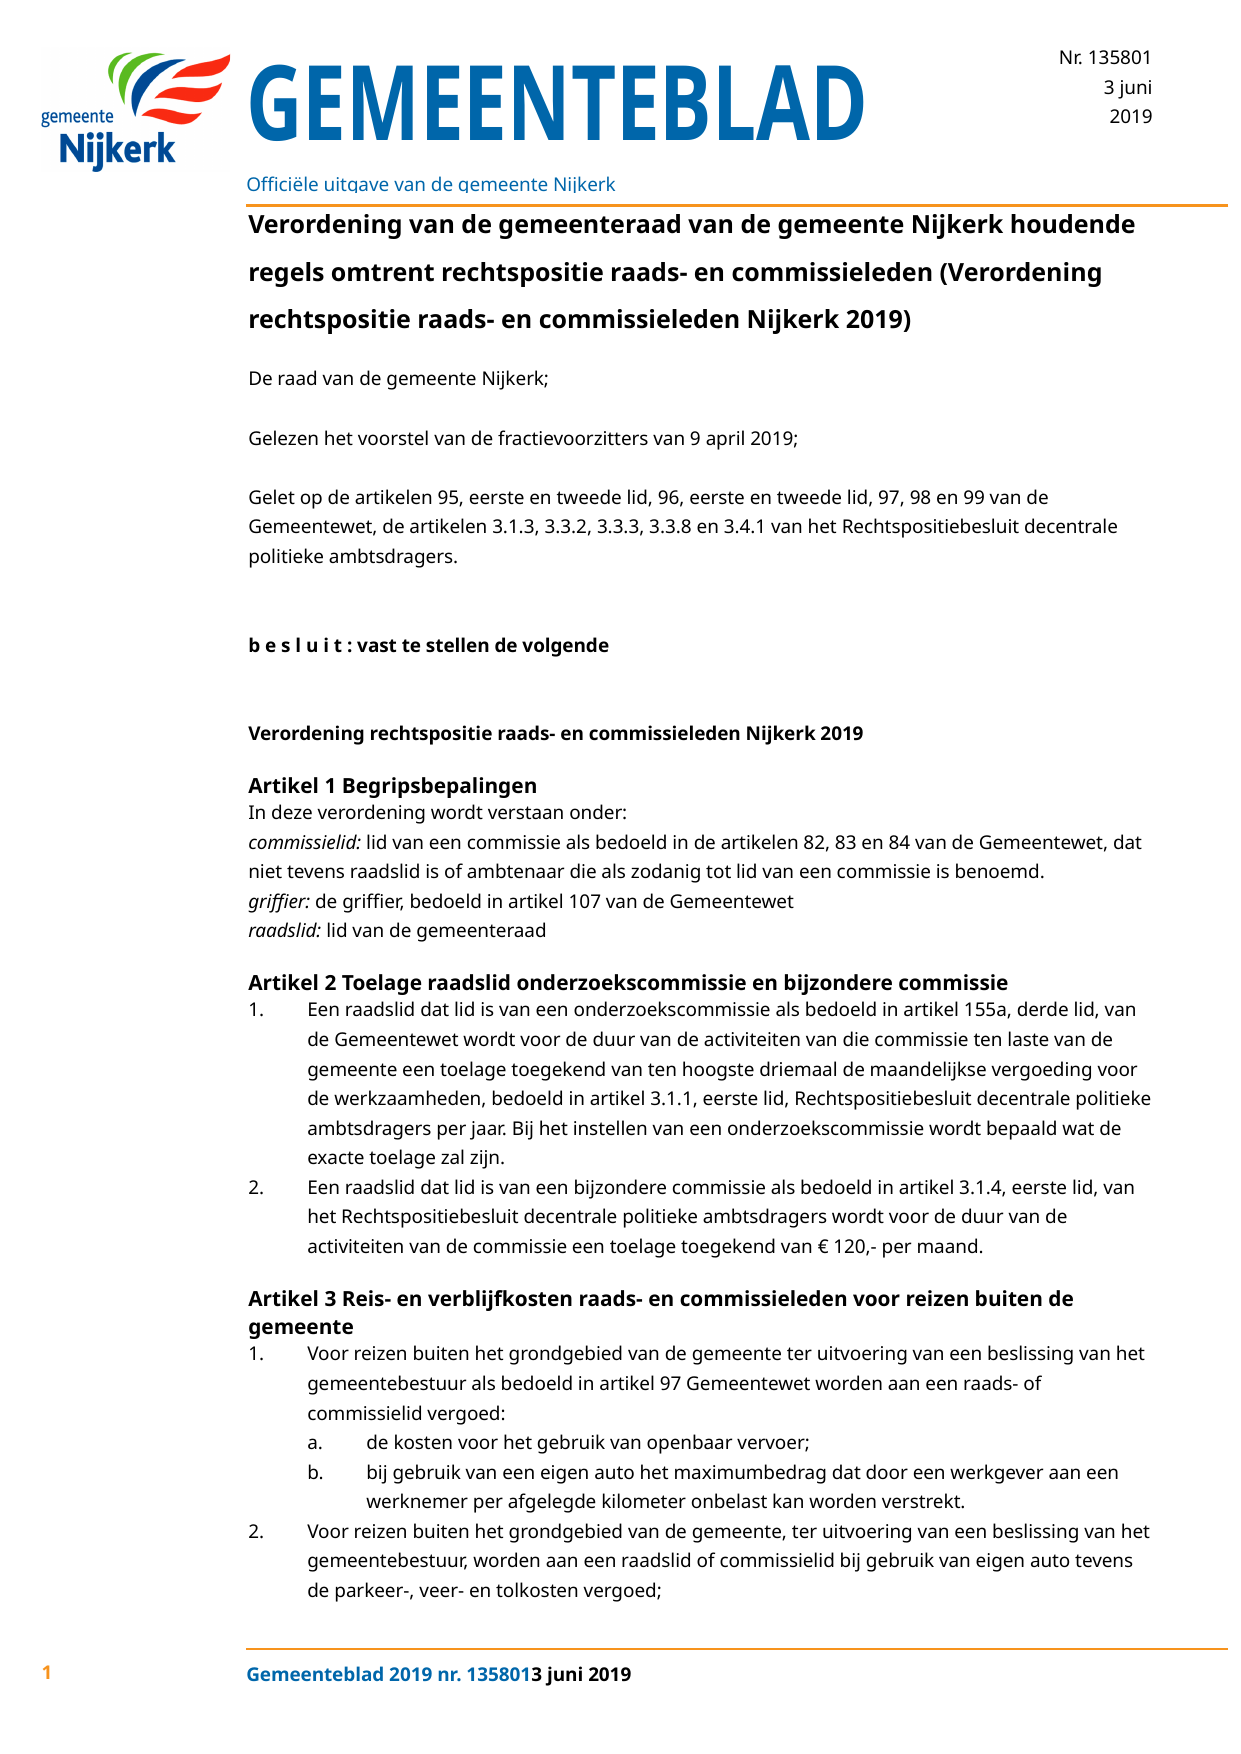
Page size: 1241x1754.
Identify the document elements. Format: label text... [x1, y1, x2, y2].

text b e s l u i t : vast te stellen de volgende [248, 632, 1152, 657]
list bij gebruik van een eigen auto het maximumbedrag dat door een werkgever aan een werknemer per afgelegde kilometer onbelast kan worden verstrekt. [307, 1459, 1152, 1514]
text Gelezen het voorstel van de fractievoorzitters van 9 april 2019; [248, 425, 1152, 450]
text raadslid: lid van de gemeenteraad [248, 918, 1152, 943]
text Artikel 1 Begripsbepalingen [248, 771, 1152, 799]
text Artikel 2 Toelage raadslid onderzoekscommissie en bijzondere commissie [248, 968, 1152, 997]
picture [41, 47, 231, 172]
text Gelet op de artikelen 95, eerste en tweede lid, 96, eerste en tweede lid, 97, 98 en 99 van de Gemeentewet, de artikelen 3.1.3, 3.3.2, 3.3.3, 3.3.8 en 3.4.1 van het Rechtspositiebesluit decentrale politieke ambtsdragers. [248, 484, 1152, 569]
list Een raadslid dat lid is van een bijzondere commissie als bedoeld in artikel 3.1.4, eerste lid, van het Rechtspositiebesluit decentrale politieke ambtsdragers wordt voor de duur van de activiteiten van de commissie een toelage toegekend van € 120,- per maand. [248, 1174, 1152, 1259]
text Artikel 3 Reis- en verblijfkosten raads- en commissieleden voor reizen buiten de gemeente [248, 1284, 1152, 1341]
list Voor reizen buiten het grondgebied van de gemeente, ter uitvoering van een beslissing van het gemeentebestuur, worden aan een raadslid of commissielid bij gebruik van eigen auto tevens de parkeer-, veer- en tolkosten vergoed; [248, 1518, 1152, 1603]
text In deze verordening wordt verstaan onder: [248, 799, 1152, 825]
text commissielid: lid van een commissie als bedoeld in de artikelen 82, 83 en 84 van de Gemeentewet, dat niet tevens raadslid is of ambtenaar die als zodanig tot lid van een commissie is benoemd. [248, 829, 1152, 884]
list Voor reizen buiten het grondgebied van de gemeente ter uitvoering van een beslissing van het gemeentebestuur als bedoeld in artikel 97 Gemeentewet worden aan een raads- of commissielid vergoed: [248, 1341, 1152, 1425]
text Verordening rechtspositie raads- en commissieleden Nijkerk 2019 [248, 721, 1152, 746]
list Een raadslid dat lid is van een onderzoekscommissie als bedoeld in artikel 155a, derde lid, van de Gemeentewet wordt voor de duur van de activiteiten van die commissie ten laste van de gemeente een toelage toegekend van ten hoogste driemaal de maandelijkse vergoeding voor de werkzaamheden, bedoeld in artikel 3.1.1, eerste lid, Rechtspositiebesluit decentrale politieke ambtsdragers per jaar. Bij het instellen van een onderzoekscommissie wordt bepaald wat de exacte toelage zal zijn. [248, 997, 1152, 1170]
text griffier: de griffier, bedoeld in artikel 107 van de Gemeentewet [248, 888, 1152, 914]
text De raad van de gemeente Nijkerk; [248, 366, 1152, 391]
text Verordening van de gemeenteraad van de gemeente Nijkerk houdende regels omtrent rechtspositie raads- en commissieleden (Verordening rechtspositie raads- en commissieleden Nijkerk 2019) [248, 207, 1152, 336]
list de kosten voor het gebruik van openbaar vervoer; [307, 1429, 1152, 1455]
